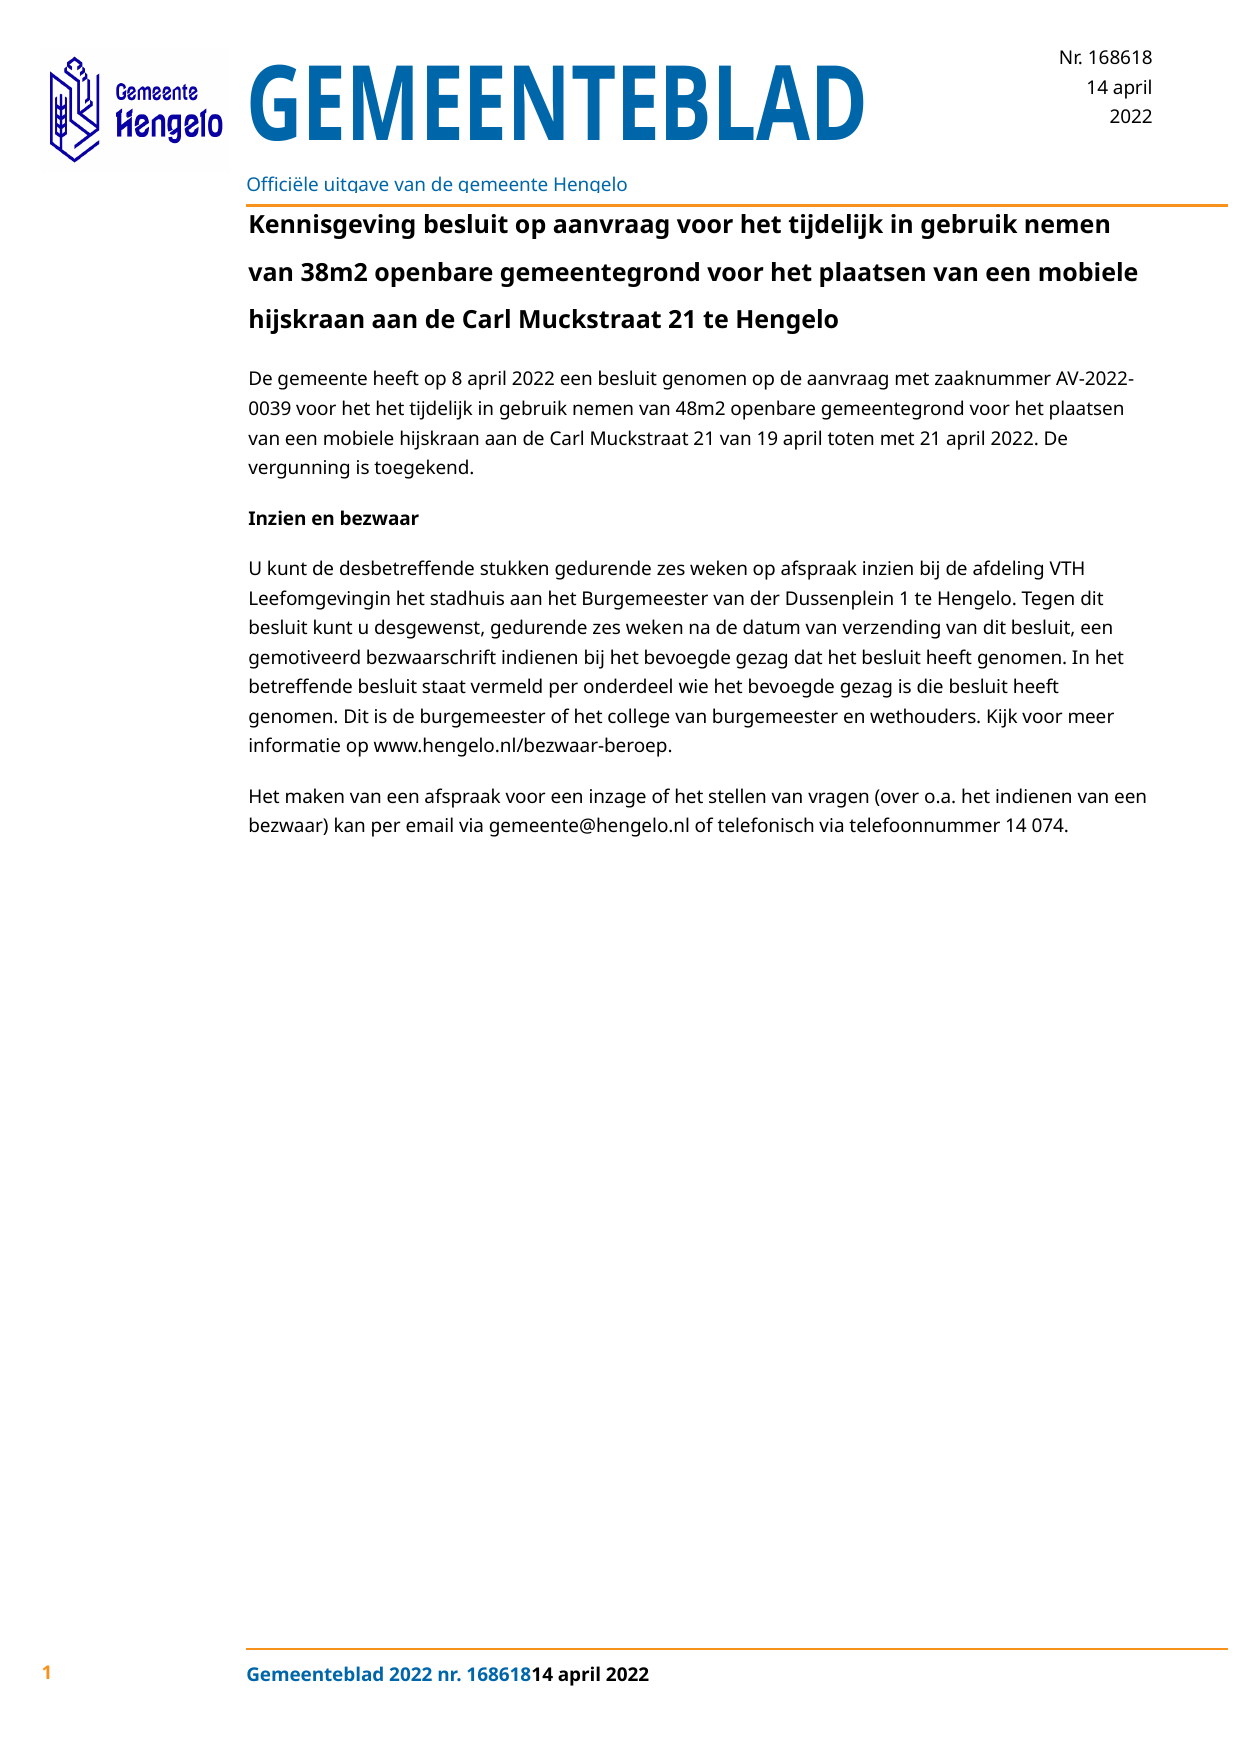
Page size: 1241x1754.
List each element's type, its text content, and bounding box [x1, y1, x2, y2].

text U kunt de desbetreffende stukken gedurende zes weken op afspraak inzien bij de afdeling VTH Leefomgevingin het stadhuis aan het Burgemeester van der Dussenplein 1 te Hengelo. Tegen dit besluit kunt u desgewenst, gedurende zes weken na de datum van verzending van dit besluit, een gemotiveerd bezwaarschrift indienen bij het bevoegde gezag dat het besluit heeft genomen. In het betreffende besluit staat vermeld per onderdeel wie het bevoegde gezag is die besluit heeft genomen. Dit is de burgemeester of het college van burgemeester en wethouders. Kijk voor meer informatie op www.hengelo.nl/bezwaar-beroep. [248, 555, 1152, 758]
text Het maken van een afspraak voor een inzage of het stellen van vragen (over o.a. het indienen van een bezwaar) kan per email via gemeente@hengelo.nl of telefonisch via telefoonnummer 14 074. [248, 783, 1152, 838]
text Inzien en bezwaar [248, 505, 1152, 530]
picture [41, 47, 231, 172]
text Kennisgeving besluit op aanvraag voor het tijdelijk in gebruik nemen van 38m2 openbare gemeentegrond voor het plaatsen van een mobiele hijskraan aan de Carl Muckstraat 21 te Hengelo [248, 207, 1152, 336]
text De gemeente heeft op 8 april 2022 een besluit genomen op de aanvraag met zaaknummer AV-2022-0039 voor het het tijdelijk in gebruik nemen van 48m2 openbare gemeentegrond voor het plaatsen van een mobiele hijskraan aan de Carl Muckstraat 21 van 19 april toten met 21 april 2022. De vergunning is toegekend. [248, 366, 1152, 480]
